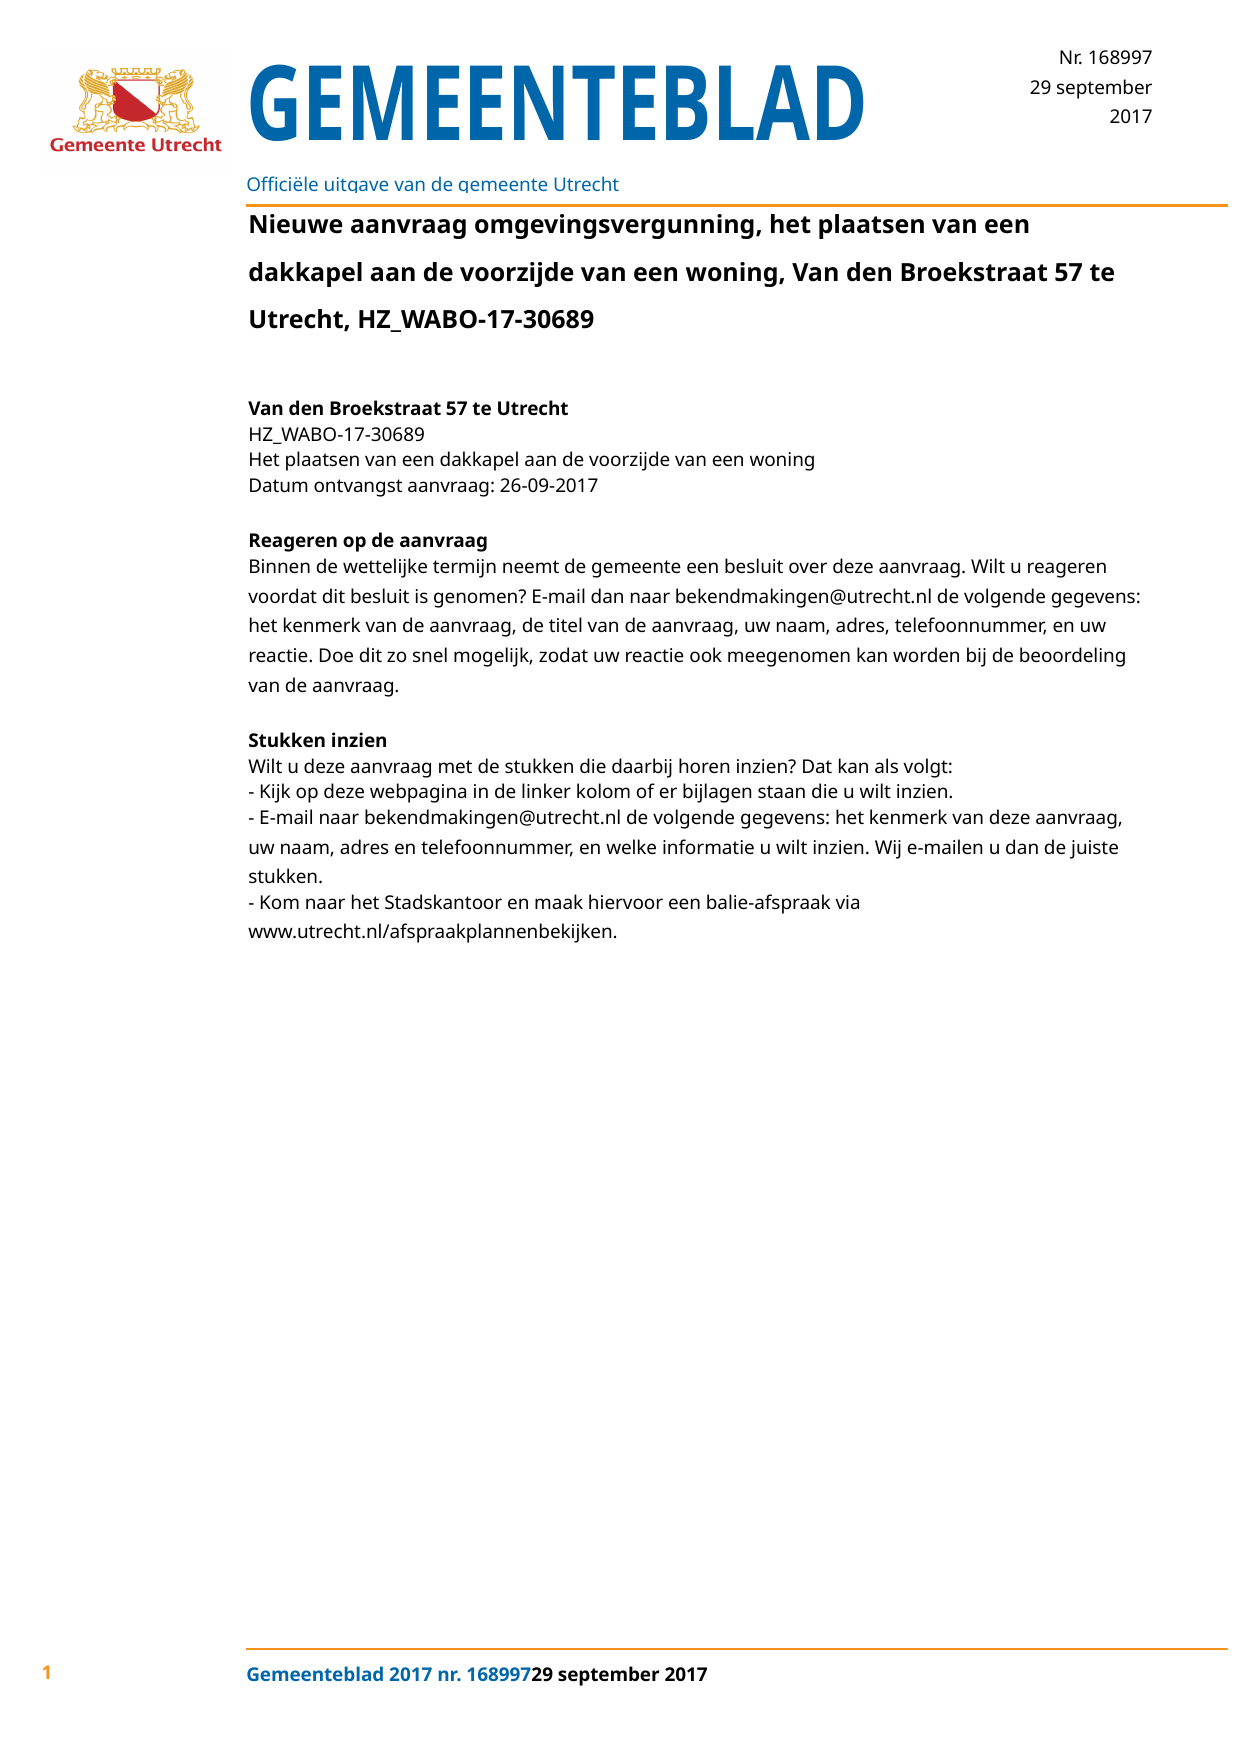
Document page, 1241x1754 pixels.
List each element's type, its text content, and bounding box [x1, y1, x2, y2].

text Nieuwe aanvraag omgevingsvergunning, het plaatsen van een dakkapel aan de voorzijde van een woning, Van den Broekstraat 57 te Utrecht, HZ_WABO-17-30689 [248, 207, 1152, 336]
table_cell Reageren op de aanvraag [248, 528, 1152, 553]
table_cell Binnen de wettelijke termijn neemt de gemeente een besluit over deze aanvraag. Wilt u reageren voordat dit besluit is genomen? E-mail dan naar bekendmakingen@utrecht.nl de volgende gegevens: het kenmerk van de aanvraag, de titel van de aanvraag, uw naam, adres, telefoonnummer, en uw reactie. Doe dit zo snel mogelijk, zodat uw reactie ook meegenomen kan worden bij de beoordeling van de aanvraag. [248, 554, 1152, 727]
table_cell HZ_WABO-17-30689 [248, 421, 1152, 447]
table_cell Stukken inzien [248, 727, 1152, 753]
table_header Van den Broekstraat 57 te Utrecht [248, 395, 1152, 421]
table_cell Datum ontvangst aanvraag: 26-09-2017 [248, 473, 1152, 528]
table_cell Wilt u deze aanvraag met de stukken die daarbij horen inzien? Dat kan als volgt: [248, 753, 1152, 778]
picture [41, 47, 231, 172]
table_cell Het plaatsen van een dakkapel aan de voorzijde van een woning [248, 447, 1152, 472]
table_cell - Kijk op deze webpagina in de linker kolom of er bijlagen staan die u wilt inzien. [248, 779, 1152, 804]
table_cell - Kom naar het Stadskantoor en maak hiervoor een balie-afspraak via www.utrecht.nl/afspraakplannenbekijken. [248, 889, 1152, 944]
table_cell - E-mail naar bekendmakingen@utrecht.nl de volgende gegevens: het kenmerk van deze aanvraag, uw naam, adres en telefoonnummer, en welke informatie u wilt inzien. Wij e-mailen u dan de juiste stukken. [248, 804, 1152, 889]
